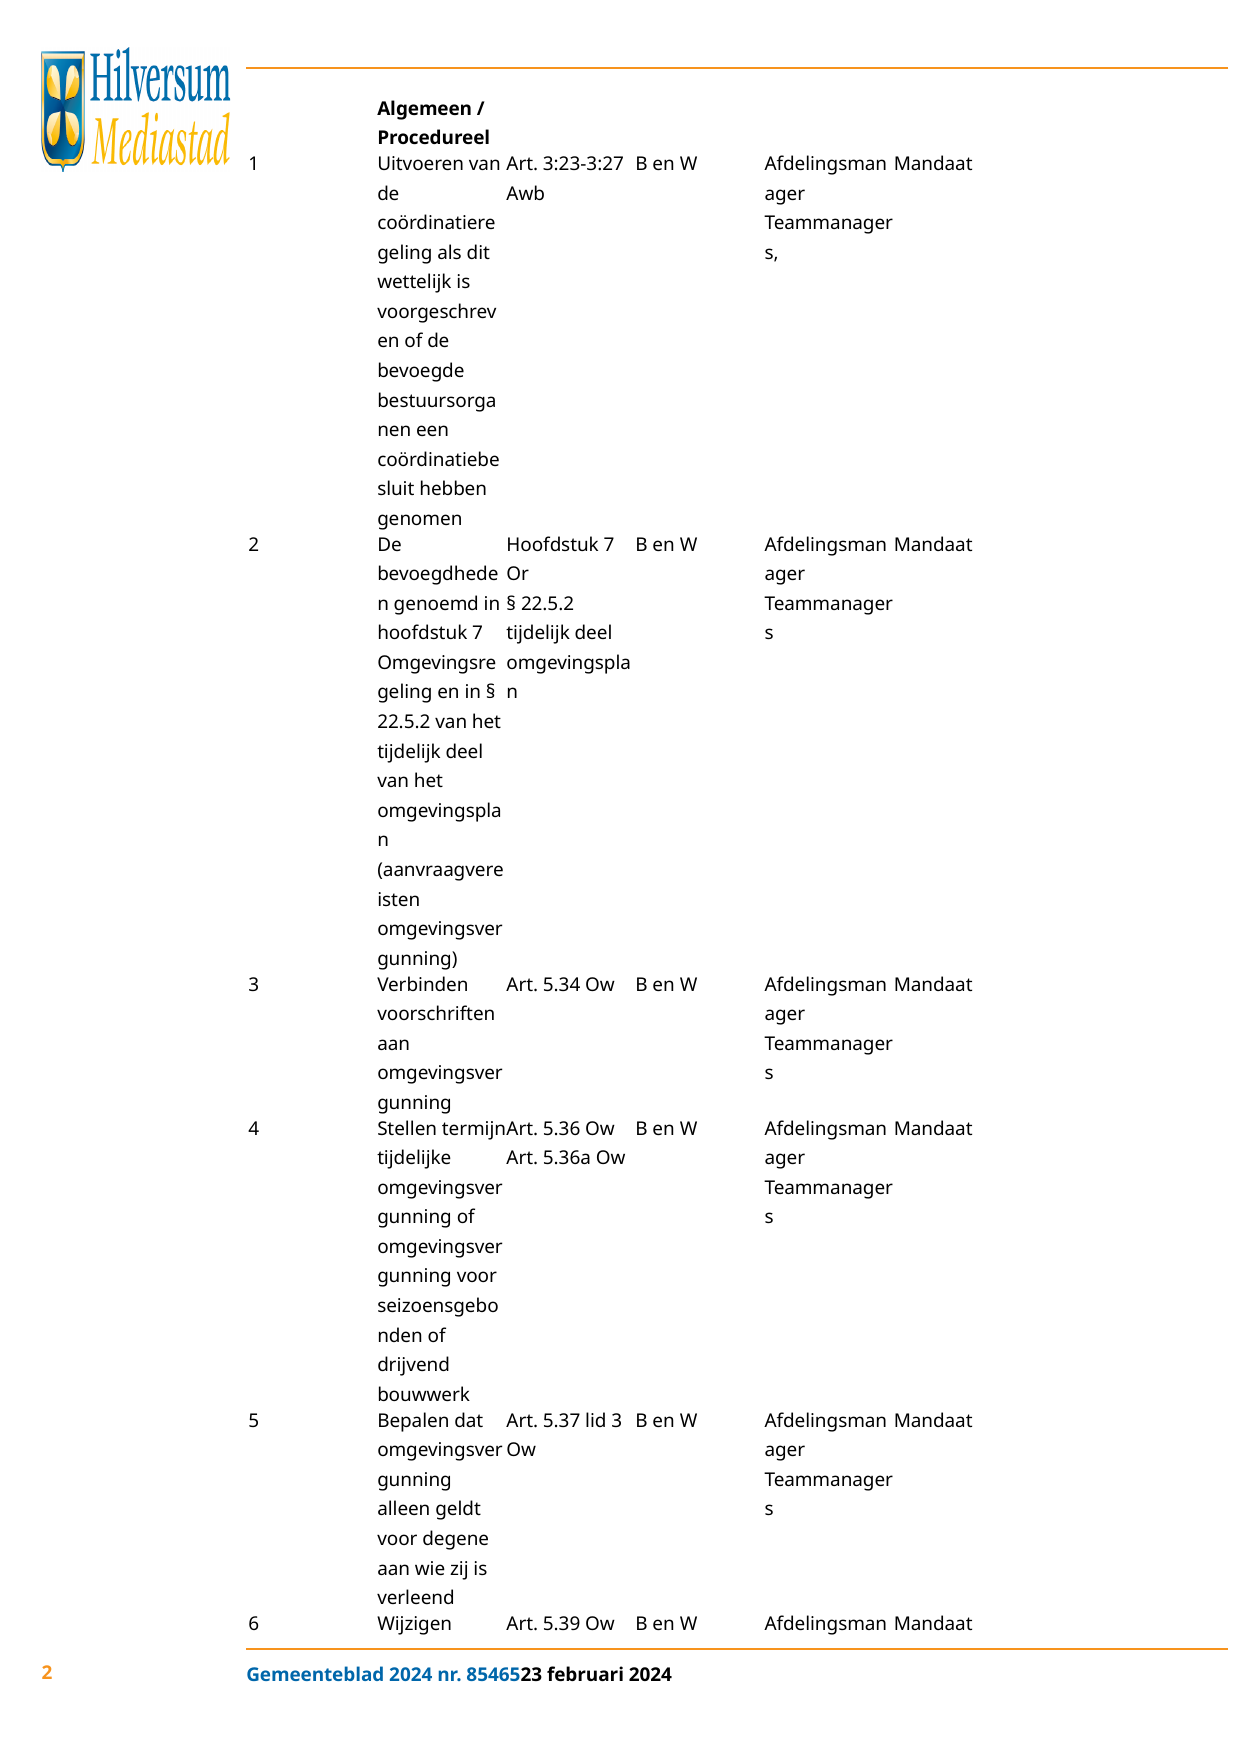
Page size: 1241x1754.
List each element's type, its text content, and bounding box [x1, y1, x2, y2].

table_header [764, 95, 893, 150]
table_cell [1023, 971, 1152, 1115]
table_cell De bevoegdheden genoemd in hoofdstuk 7 Omgevingsregeling en in § 22.5.2 van het tijdelijk deel van het omgevingsplan (aanvraagvereisten omgevingsvergunning) [377, 531, 506, 971]
table_header [248, 95, 377, 150]
table_cell B en W [635, 531, 764, 971]
table_cell Art. 5.34 Ow [506, 971, 635, 1115]
table_cell B en W [635, 1407, 764, 1610]
table_cell Afdelingsmanager Teammanagers, [764, 150, 893, 531]
picture [41, 47, 231, 172]
table_cell Verbinden voorschriften aan omgevingsvergunning [377, 971, 506, 1115]
table_cell 4 [248, 1115, 377, 1407]
table_cell B en W [635, 1115, 764, 1407]
table_cell Bepalen dat omgevingsvergunning alleen geldt voor degene aan wie zij is verleend [377, 1407, 506, 1610]
table_cell Stellen termijn tijdelijke omgevingsvergunning of omgevingsvergunning voor seizoensgebonden of drijvend bouwwerk [377, 1115, 506, 1407]
table_cell Mandaat [894, 150, 1022, 531]
table_header [635, 95, 764, 150]
table_cell Art. 3:23-3:27 Awb [506, 150, 635, 531]
table_cell Afdelingsmanager Teammanagers [764, 531, 893, 971]
table_cell Afdelingsmanager Teammanagers [764, 1407, 893, 1610]
table_cell 5 [248, 1407, 377, 1610]
table_cell 2 [248, 531, 377, 971]
table_cell [1023, 1407, 1152, 1610]
table_cell Mandaat [894, 971, 1022, 1115]
table_cell B en W [635, 971, 764, 1115]
table_cell Uitvoeren van de coördinatieregeling als dit wettelijk is voorgeschreven of de bevoegde bestuursorganen een coördinatiebesluit hebben genomen [377, 150, 506, 531]
table_cell [1023, 150, 1152, 531]
table_header [506, 95, 635, 150]
table_cell Art. 5.36 Ow Art. 5.36a Ow [506, 1115, 635, 1407]
table_cell 1 [248, 150, 377, 531]
table_header [1023, 95, 1152, 150]
table_cell [1023, 1115, 1152, 1407]
table_cell Mandaat [894, 531, 1022, 971]
table_cell Afdelingsmanager Teammanagers [764, 971, 893, 1115]
table_cell 3 [248, 971, 377, 1115]
table_cell [1023, 531, 1152, 971]
table_cell Hoofdstuk 7 Or § 22.5.2 tijdelijk deel omgevingsplan [506, 531, 635, 971]
table_cell Mandaat [894, 1115, 1022, 1407]
table_cell Art. 5.37 lid 3 Ow [506, 1407, 635, 1610]
table_cell Mandaat [894, 1407, 1022, 1610]
table_header Algemeen / Procedureel [377, 95, 506, 150]
table_cell Afdelingsmanager Teammanagers [764, 1115, 893, 1407]
table_cell B en W [635, 150, 764, 531]
table_header [894, 95, 1022, 150]
